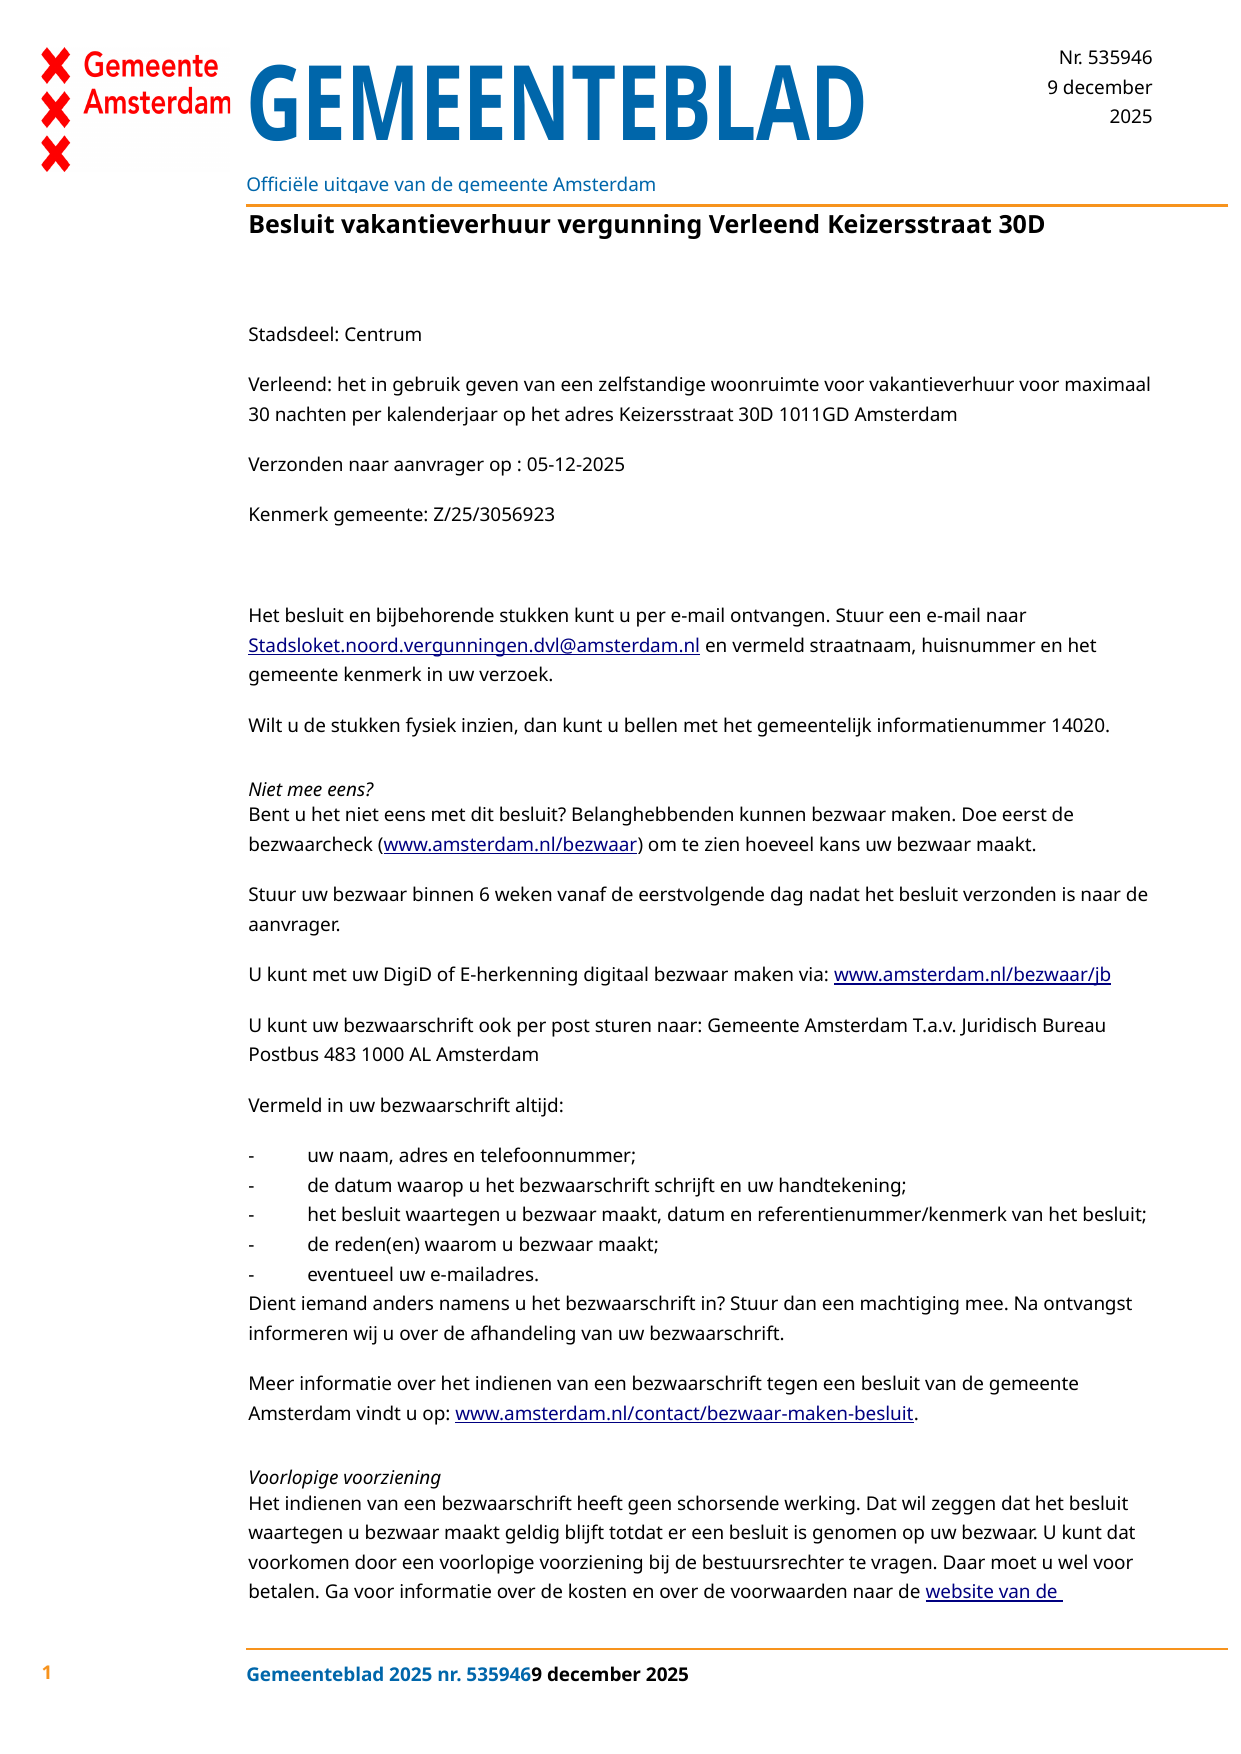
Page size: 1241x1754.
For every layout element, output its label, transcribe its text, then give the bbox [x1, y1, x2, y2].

text U kunt met uw DigiD of E-herkenning digitaal bezwaar maken via: www.amsterdam.nl/bezwaar/jb [248, 962, 1152, 987]
text U kunt uw bezwaarschrift ook per post sturen naar: Gemeente Amsterdam T.a.v. Juridisch Bureau Postbus 483 1000 AL Amsterdam [248, 1012, 1152, 1067]
text Stuur uw bezwaar binnen 6 weken vanaf de eerstvolgende dag nadat het besluit verzonden is naar de aanvrager. [248, 882, 1152, 937]
text Meer informatie over het indienen van een bezwaarschrift tegen een besluit van de gemeente Amsterdam vindt u op: www.amsterdam.nl/contact/bezwaar-maken-besluit. [248, 1370, 1152, 1426]
text Voorlopige voorziening [248, 1464, 1152, 1490]
text Bent u het niet eens met dit besluit? Belanghebbenden kunnen bezwaar maken. Doe eerst de bezwaarcheck (www.amsterdam.nl/bezwaar) om te zien hoeveel kans uw bezwaar maakt. [248, 802, 1152, 857]
text Stadsdeel: Centrum [248, 321, 1152, 346]
text Kenmerk gemeente: Z/25/3056923 [248, 502, 1152, 527]
text Niet mee eens? [248, 776, 1152, 802]
text Verleend: het in gebruik geven van een zelfstandige woonruimte voor vakantieverhuur voor maximaal 30 nachten per kalenderjaar op het adres Keizersstraat 30D 1011GD Amsterdam [248, 371, 1152, 426]
text Het besluit en bijbehorende stukken kunt u per e-mail ontvangen. Stuur een e-mail naar Stadsloket.noord.vergunningen.dvl@amsterdam.nl en vermeld straatnaam, huisnummer en het gemeente kenmerk in uw verzoek. [248, 602, 1152, 687]
list de datum waarop u het bezwaarschrift schrijft en uw handtekening; [248, 1172, 1152, 1198]
text Wilt u de stukken fysiek inzien, dan kunt u bellen met het gemeentelijk informatienummer 14020. [248, 712, 1152, 738]
picture [41, 47, 231, 172]
list eventueel uw e-mailadres. [248, 1261, 1152, 1287]
text Het indienen van een bezwaarschrift heeft geen schorsende werking. Dat wil zeggen dat het besluit waartegen u bezwaar maakt geldig blijft totdat er een besluit is genomen op uw bezwaar. U kunt dat voorkomen door een voorlopige voorziening bij de bestuursrechter te vragen. Daar moet u wel voor betalen. Ga voor informatie over de kosten en over de voorwaarden naar de website van de [248, 1490, 1152, 1604]
list uw naam, adres en telefoonnummer; [248, 1142, 1152, 1168]
text Vermeld in uw bezwaarschrift altijd: [248, 1092, 1152, 1118]
list de reden(en) waarom u bezwaar maakt; [248, 1231, 1152, 1257]
text Dient iemand anders namens u het bezwaarschrift in? Stuur dan een machtiging mee. Na ontvangst informeren wij u over de afhandeling van uw bezwaarschrift. [248, 1290, 1152, 1346]
list het besluit waartegen u bezwaar maakt, datum en referentienummer/kenmerk van het besluit; [248, 1202, 1152, 1227]
text Besluit vakantieverhuur vergunning Verleend Keizersstraat 30D [248, 207, 1152, 241]
text Verzonden naar aanvrager op : 05-12-2025 [248, 451, 1152, 477]
